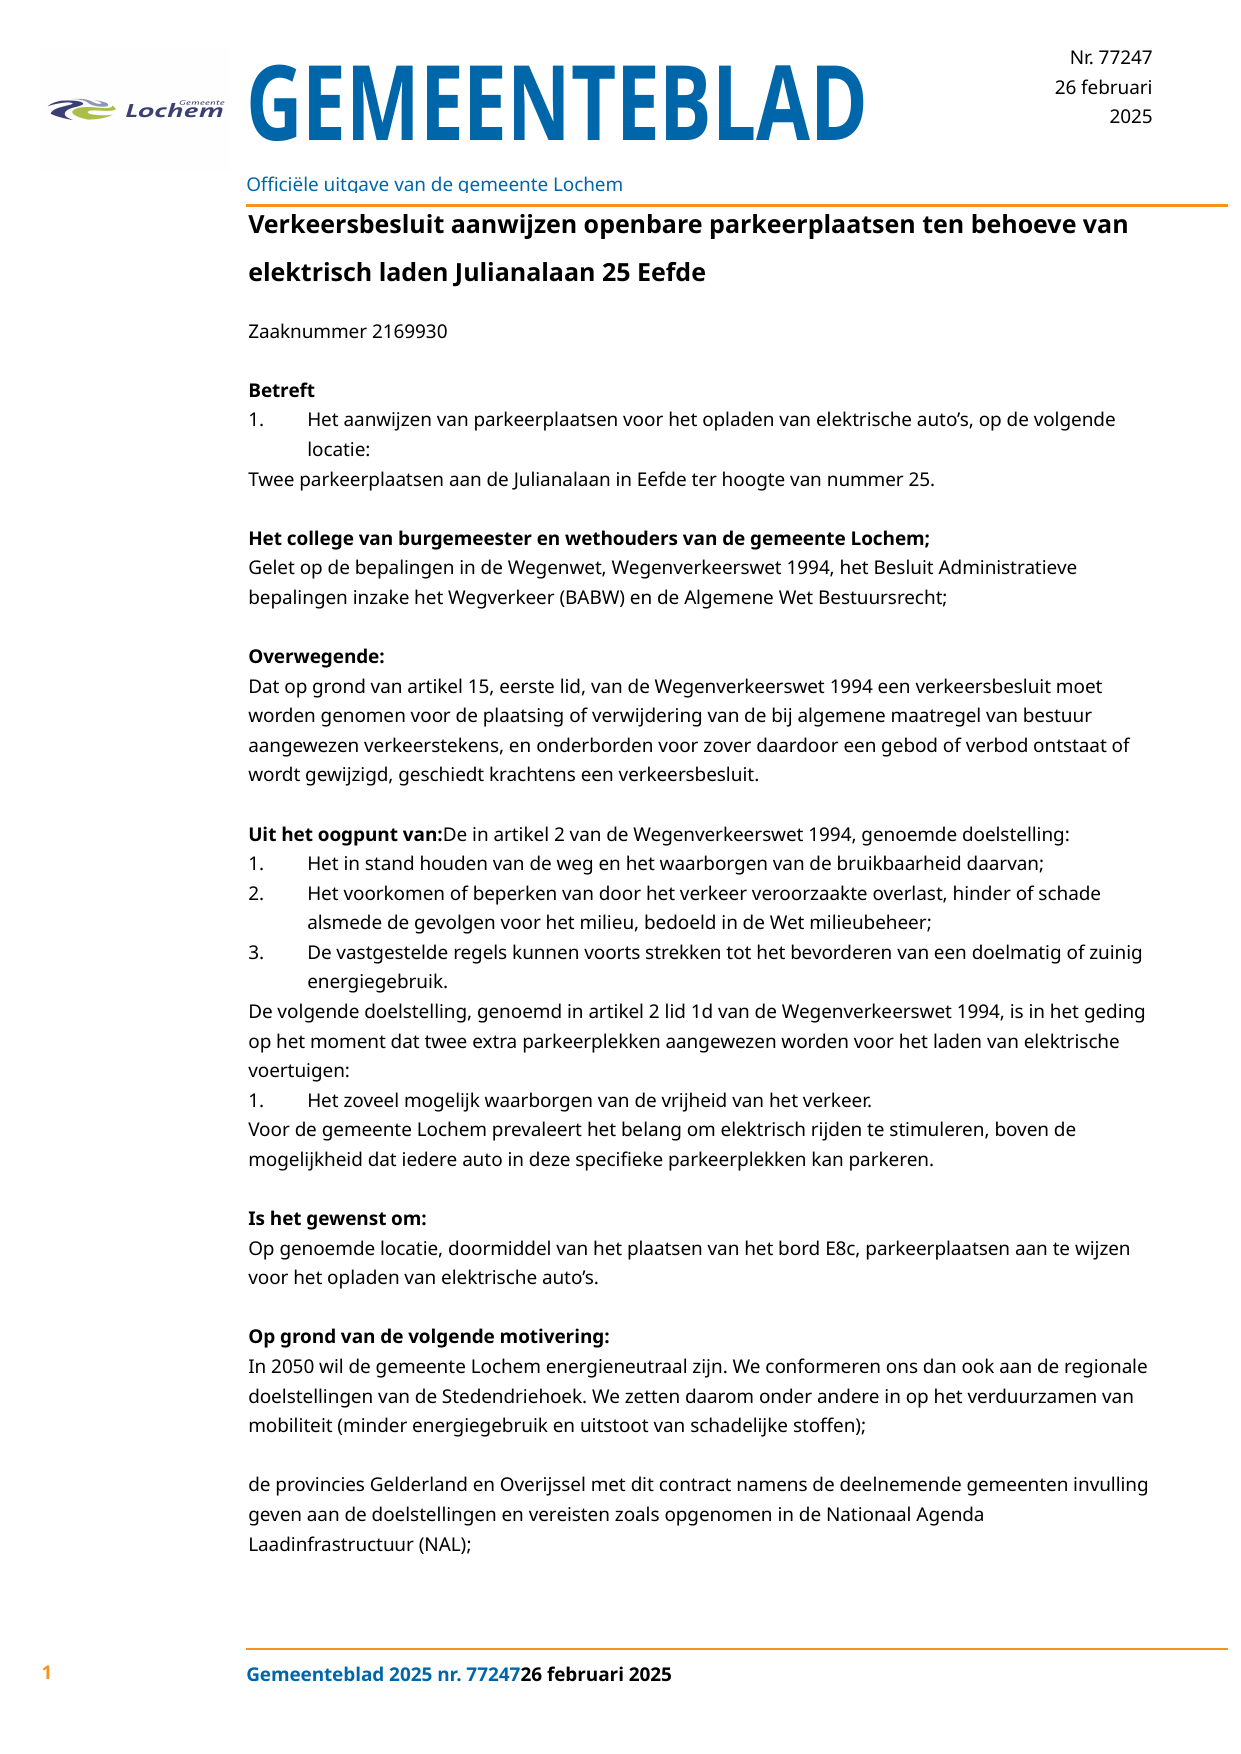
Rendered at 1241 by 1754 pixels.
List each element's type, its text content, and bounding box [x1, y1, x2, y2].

text de provincies Gelderland en Overijssel met dit contract namens de deelnemende gemeenten invulling geven aan de doelstellingen en vereisten zoals opgenomen in de Nationaal Agenda Laadinfrastructuur (NAL); [248, 1472, 1152, 1557]
text Op grond van de volgende motivering: [248, 1324, 1152, 1349]
picture [41, 47, 231, 172]
text Het college van burgemeester en wethouders van de gemeente Lochem; [248, 525, 1152, 551]
text Op genoemde locatie, doormiddel van het plaatsen van het bord E8c, parkeerplaatsen aan te wijzen voor het opladen van elektrische auto’s. [248, 1235, 1152, 1290]
list Het in stand houden van de weg en het waarborgen van de bruikbaarheid daarvan; [248, 850, 1152, 876]
list Het zoveel mogelijk waarborgen van de vrijheid van het verkeer. [248, 1087, 1152, 1113]
text Zaaknummer 2169930 [248, 318, 1152, 344]
text Voor de gemeente Lochem prevaleert het belang om elektrisch rijden te stimuleren, boven de mogelijkheid dat iedere auto in deze specifieke parkeerplekken kan parkeren. [248, 1117, 1152, 1172]
list Het aanwijzen van parkeerplaatsen voor het opladen van elektrische auto’s, op de volgende locatie: [248, 407, 1152, 462]
text Gelet op de bepalingen in de Wegenwet, Wegenverkeerswet 1994, het Besluit Administratieve bepalingen inzake het Wegverkeer (BABW) en de Algemene Wet Bestuursrecht; [248, 554, 1152, 610]
text Dat op grond van artikel 15, eerste lid, van de Wegenverkeerswet 1994 een verkeersbesluit moet worden genomen voor de plaatsing of verwijdering van de bij algemene maatregel van bestuur aangewezen verkeerstekens, en onderborden voor zover daardoor een gebod of verbod ontstaat of wordt gewijzigd, geschiedt krachtens een verkeersbesluit. [248, 673, 1152, 787]
text De volgende doelstelling, genoemd in artikel 2 lid 1d van de Wegenverkeerswet 1994, is in het geding op het moment dat twee extra parkeerplekken aangewezen worden voor het laden van elektrische voertuigen: [248, 998, 1152, 1083]
text Twee parkeerplaatsen aan de Julianalaan in Eefde ter hoogte van nummer 25. [248, 466, 1152, 492]
list De vastgestelde regels kunnen voorts strekken tot het bevorderen van een doelmatig of zuinig energiegebruik. [248, 939, 1152, 994]
text Is het gewenst om: [248, 1205, 1152, 1231]
text In 2050 wil de gemeente Lochem energieneutraal zijn. We conformeren ons dan ook aan de regionale doelstellingen van de Stedendriehoek. We zetten daarom onder andere in op het verduurzamen van mobiliteit (minder energiegebruik en uitstoot van schadelijke stoffen); [248, 1353, 1152, 1438]
list Het voorkomen of beperken van door het verkeer veroorzaakte overlast, hinder of schade alsmede de gevolgen voor het milieu, bedoeld in de Wet milieubeheer; [248, 880, 1152, 935]
text Verkeersbesluit aanwijzen openbare parkeerplaatsen ten behoeve van elektrisch laden Julianalaan 25 Eefde [248, 207, 1152, 288]
text Overwegende: [248, 643, 1152, 669]
text Betreft [248, 377, 1152, 403]
text Uit het oogpunt van:De in artikel 2 van de Wegenverkeerswet 1994, genoemde doelstelling: [248, 821, 1152, 847]
